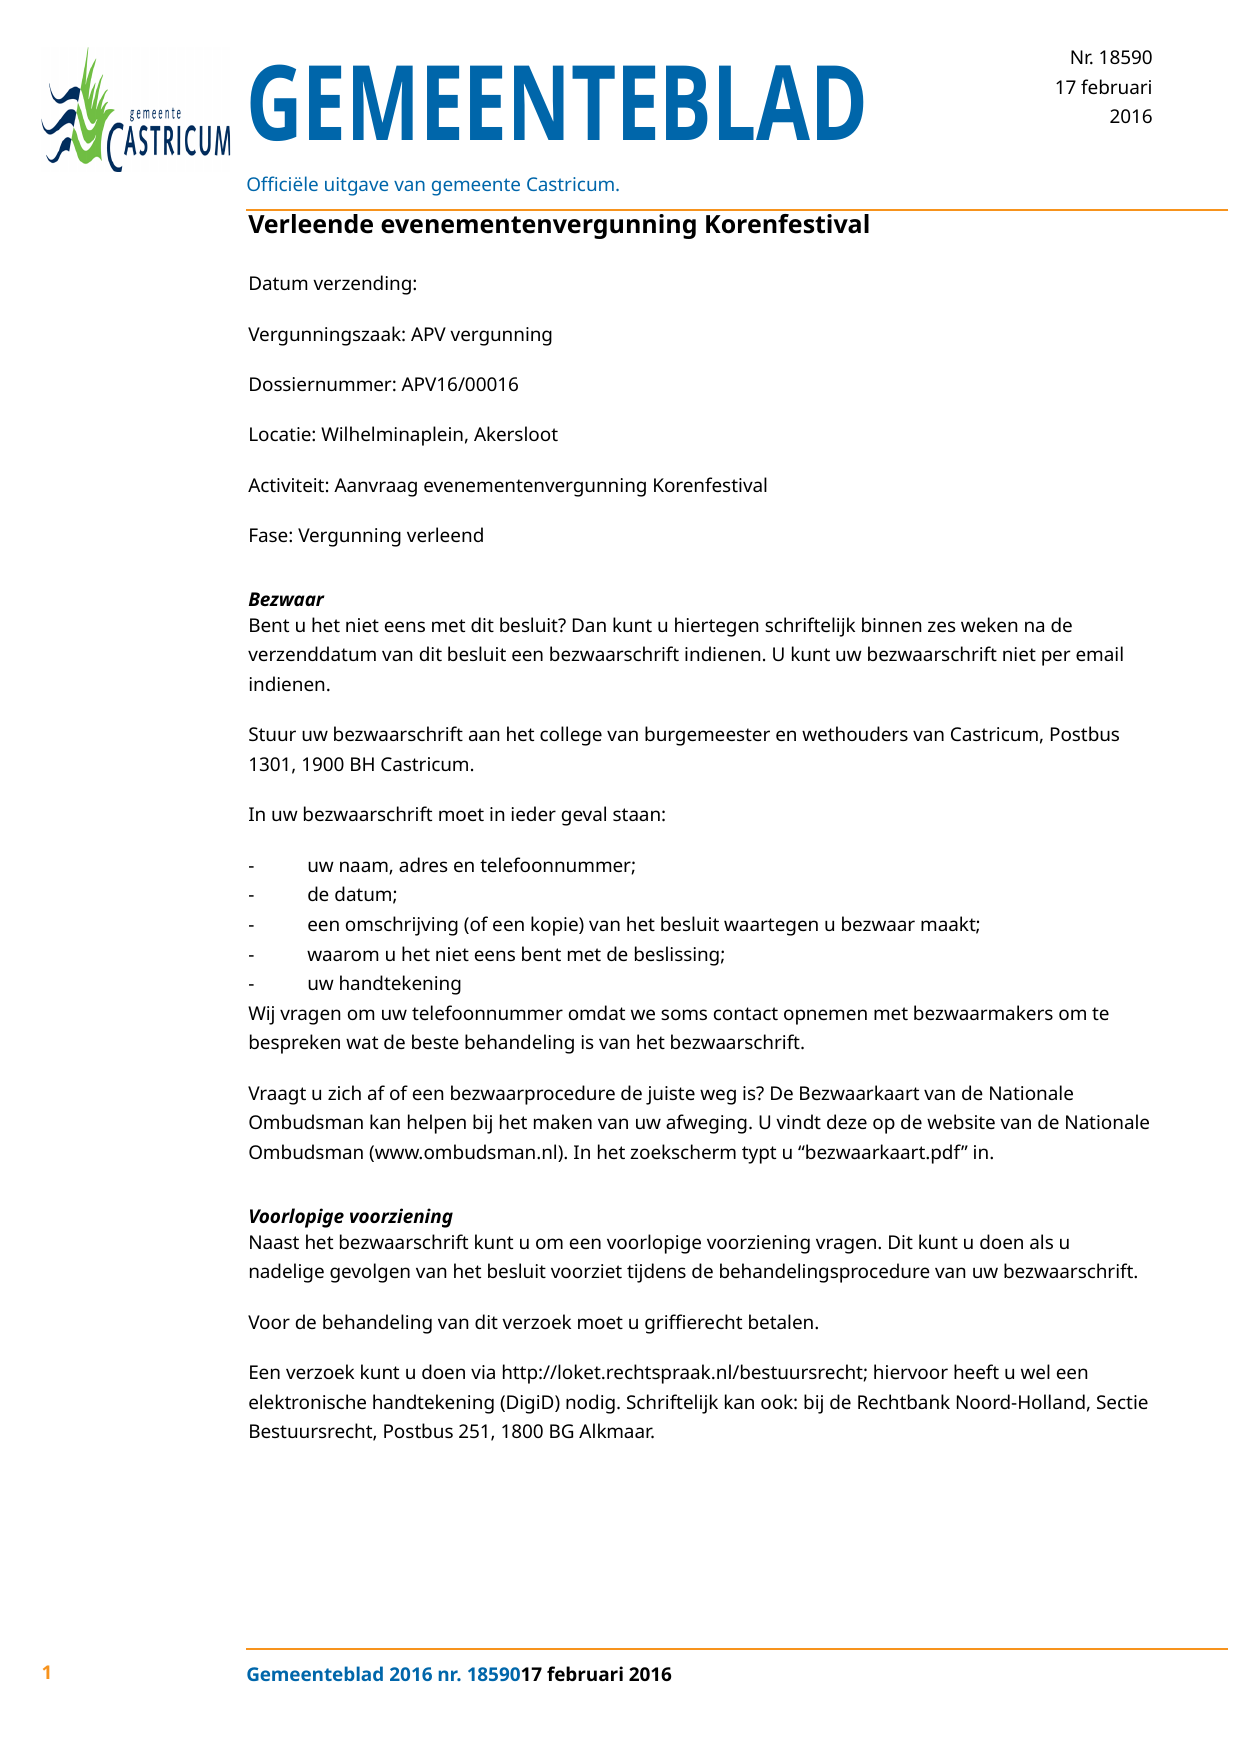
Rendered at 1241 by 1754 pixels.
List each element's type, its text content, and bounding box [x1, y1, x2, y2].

text Activiteit: Aanvraag evenementenvergunning Korenfestival [248, 472, 1152, 498]
list een omschrijving (of een kopie) van het besluit waartegen u bezwaar maakt; [248, 911, 1152, 937]
text Wij vragen om uw telefoonnummer omdat we soms contact opnemen met bezwaarmakers om te bespreken wat de beste behandeling is van het bezwaarschrift. [248, 1000, 1152, 1055]
text Voorlopige voorziening [248, 1203, 1152, 1229]
text Naast het bezwaarschrift kunt u om een voorlopige voorziening vragen. Dit kunt u doen als u nadelige gevolgen van het besluit voorziet tijdens de behandelingsprocedure van uw bezwaarschrift. [248, 1229, 1152, 1284]
text Locatie: Wilhelminaplein, Akersloot [248, 422, 1152, 447]
text Stuur uw bezwaarschrift aan het college van burgemeester en wethouders van Castricum, Postbus 1301, 1900 BH Castricum. [248, 722, 1152, 777]
text Verleende evenementenvergunning Korenfestival [248, 211, 1152, 241]
list uw handtekening [248, 970, 1152, 996]
list uw naam, adres en telefoonnummer; [248, 852, 1152, 878]
text Een verzoek kunt u doen via http://loket.rechtspraak.nl/bestuursrecht; hiervoor heeft u wel een elektronische handtekening (DigiD) nodig. Schriftelijk kan ook: bij de Rechtbank Noord-Holland, Sectie Bestuursrecht, Postbus 251, 1800 BG Alkmaar. [248, 1359, 1152, 1444]
list de datum; [248, 882, 1152, 907]
text Datum verzending: [248, 270, 1152, 296]
text Vergunningszaak: APV vergunning [248, 321, 1152, 346]
text Bent u het niet eens met dit besluit? Dan kunt u hiertegen schriftelijk binnen zes weken na de verzenddatum van dit besluit een bezwaarschrift indienen. U kunt uw bezwaarschrift niet per email indienen. [248, 612, 1152, 697]
picture [41, 47, 231, 172]
text Voor de behandeling van dit verzoek moet u griffierecht betalen. [248, 1309, 1152, 1334]
text Bezwaar [248, 586, 1152, 612]
text Dossiernummer: APV16/00016 [248, 371, 1152, 397]
list waarom u het niet eens bent met de beslissing; [248, 941, 1152, 967]
text In uw bezwaarschrift moet in ieder geval staan: [248, 802, 1152, 827]
text Fase: Vergunning verleend [248, 522, 1152, 548]
text Vraagt u zich af of een bezwaarprocedure de juiste weg is? De Bezwaarkaart van de Nationale Ombudsman kan helpen bij het maken van uw afweging. U vindt deze op de website van de Nationale Ombudsman (www.ombudsman.nl). In het zoekscherm typt u “bezwaarkaart.pdf” in. [248, 1080, 1152, 1165]
